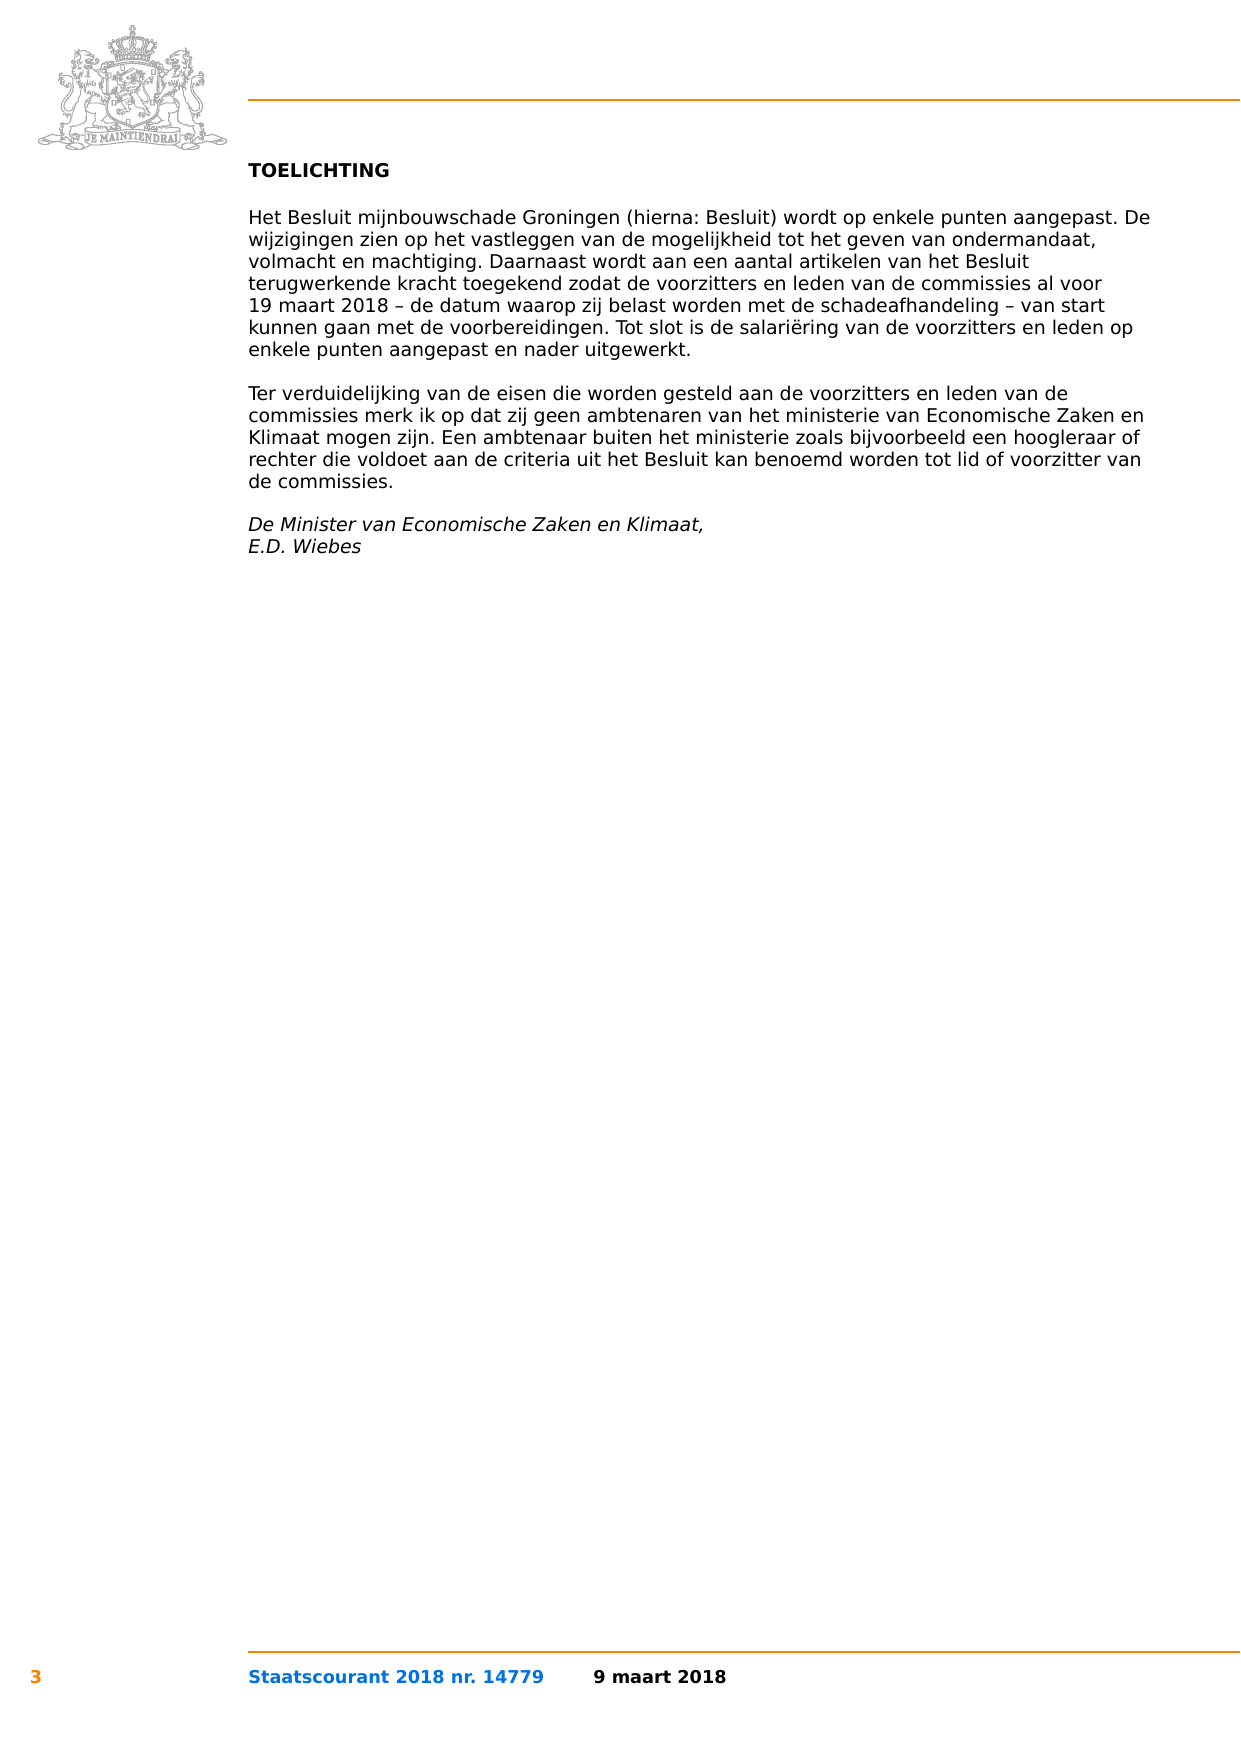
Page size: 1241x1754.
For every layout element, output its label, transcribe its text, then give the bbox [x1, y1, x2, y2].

text De Minister van Economische Zaken en Klimaat, E.D. Wiebes [248, 514, 1163, 558]
text Ter verduidelijking van de eisen die worden gesteld aan de voorzitters en leden van de commissies merk ik op dat zij geen ambtenaren van het ministerie van Economische Zaken en Klimaat mogen zijn. Een ambtenaar buiten het ministerie zoals bijvoorbeeld een hoogleraar of rechter die voldoet aan de criteria uit het Besluit kan benoemd worden tot lid of voorzitter van de commissies. [248, 383, 1163, 492]
picture [38, 25, 227, 150]
subtitle TOELICHTING [248, 160, 1163, 182]
text Het Besluit mijnbouwschade Groningen (hierna: Besluit) wordt op enkele punten aangepast. De wijzigingen zien op het vastleggen van de mogelijkheid tot het geven van ondermandaat, volmacht en machtiging. Daarnaast wordt aan een aantal artikelen van het Besluit terugwerkende kracht toegekend zodat de voorzitters en leden van de commissies al voor 19 maart 2018 – de datum waarop zij belast worden met de schadeafhandeling – van start kunnen gaan met de voorbereidingen. Tot slot is de salariëring van de voorzitters en leden op enkele punten aangepast en nader uitgewerkt. [248, 207, 1163, 361]
